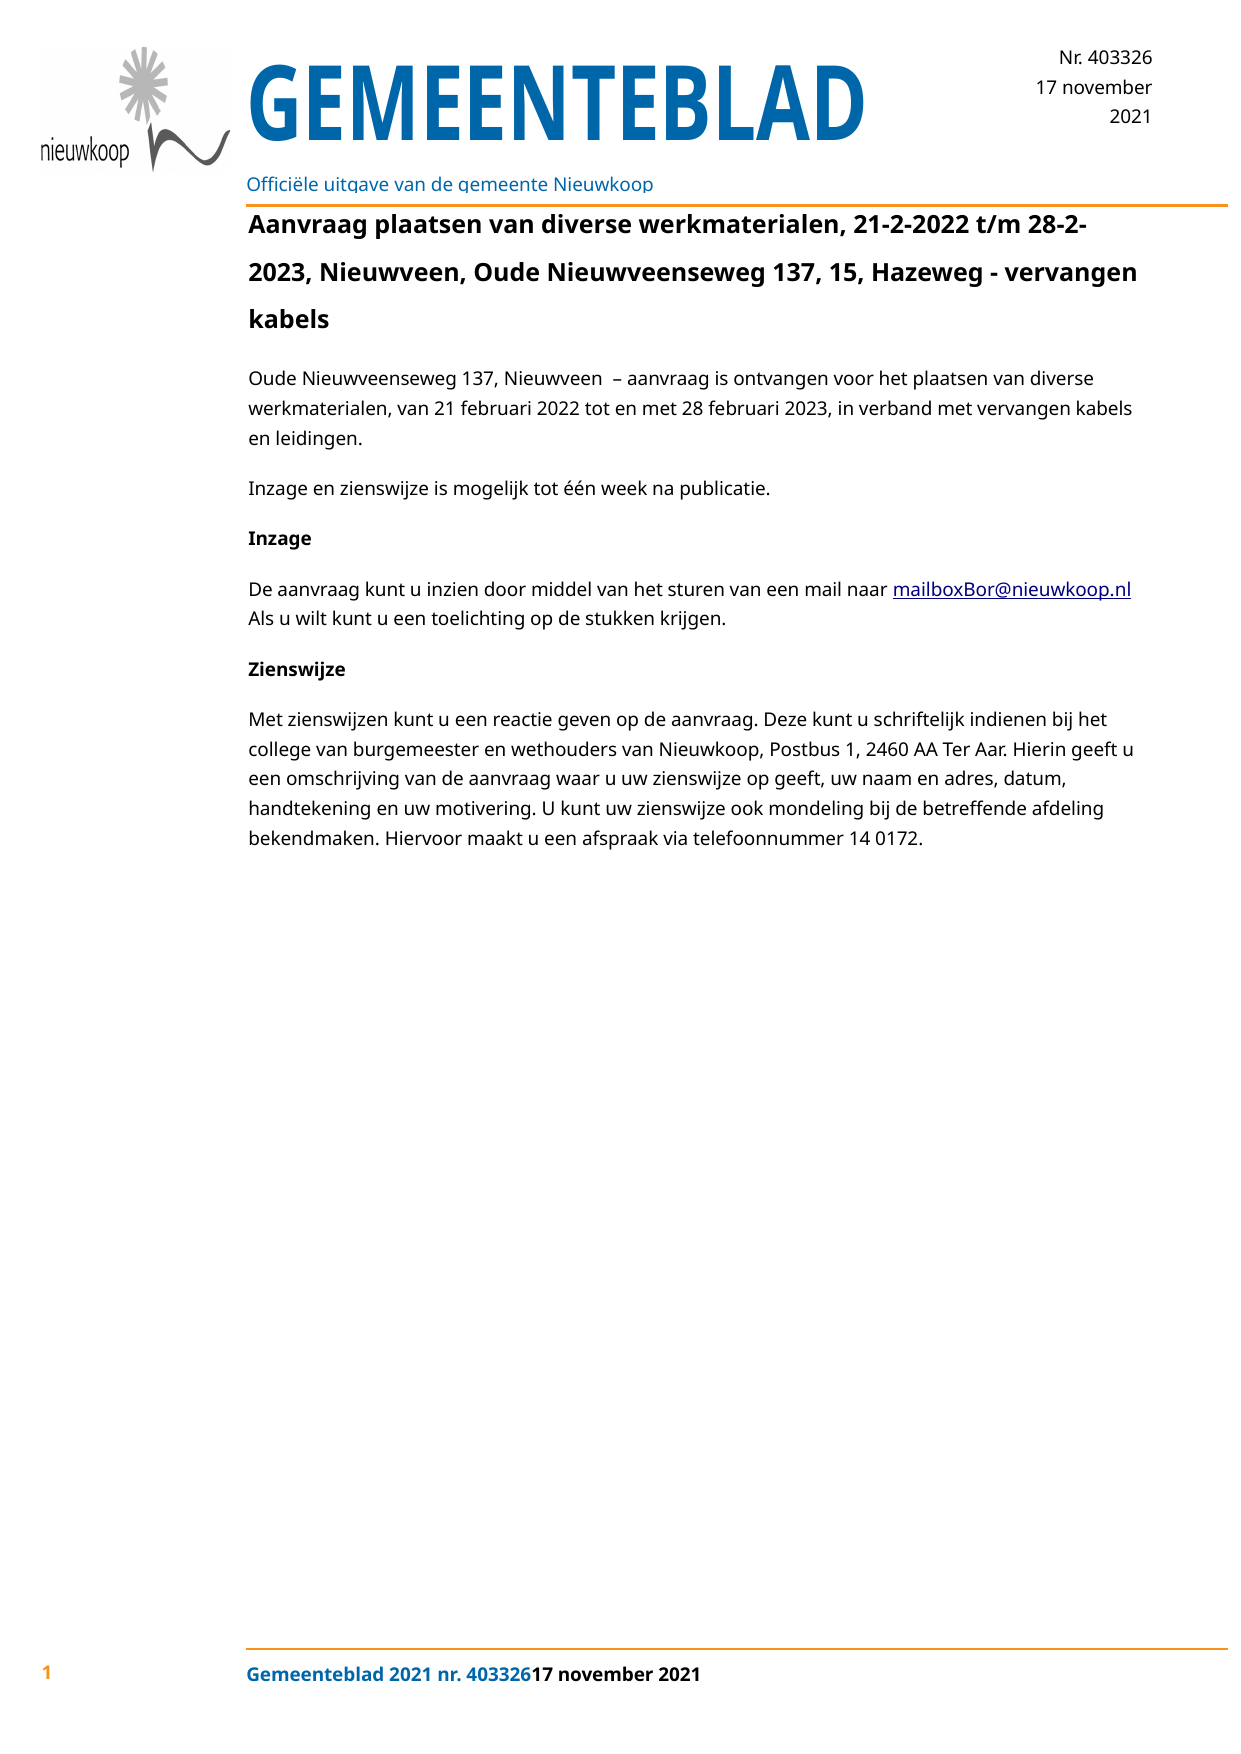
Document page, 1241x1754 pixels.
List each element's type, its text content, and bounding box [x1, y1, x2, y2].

text Inzage [248, 526, 1152, 551]
text Inzage en zienswijze is mogelijk tot één week na publicatie. [248, 475, 1152, 501]
text Met zienswijzen kunt u een reactie geven op de aanvraag. Deze kunt u schriftelijk indienen bij het college van burgemeester en wethouders van Nieuwkoop, Postbus 1, 2460 AA Ter Aar. Hierin geeft u een omschrijving van de aanvraag waar u uw zienswijze op geeft, uw naam en adres, datum, handtekening en uw motivering. U kunt uw zienswijze ook mondeling bij de betreffende afdeling bekendmaken. Hiervoor maakt u een afspraak via telefoonnummer 14 0172. [248, 706, 1152, 850]
text Zienswijze [248, 656, 1152, 682]
text Aanvraag plaatsen van diverse werkmaterialen, 21-2-2022 t/m 28-2-2023, Nieuwveen, Oude Nieuwveenseweg 137, 15, Hazeweg - vervangen kabels [248, 207, 1152, 336]
text De aanvraag kunt u inzien door middel van het sturen van een mail naar mailboxBor@nieuwkoop.nl Als u wilt kunt u een toelichting op de stukken krijgen. [248, 576, 1152, 631]
text Oude Nieuwveenseweg 137, Nieuwveen – aanvraag is ontvangen voor het plaatsen van diverse werkmaterialen, van 21 februari 2022 tot en met 28 februari 2023, in verband met vervangen kabels en leidingen. [248, 366, 1152, 450]
picture [41, 47, 231, 172]
